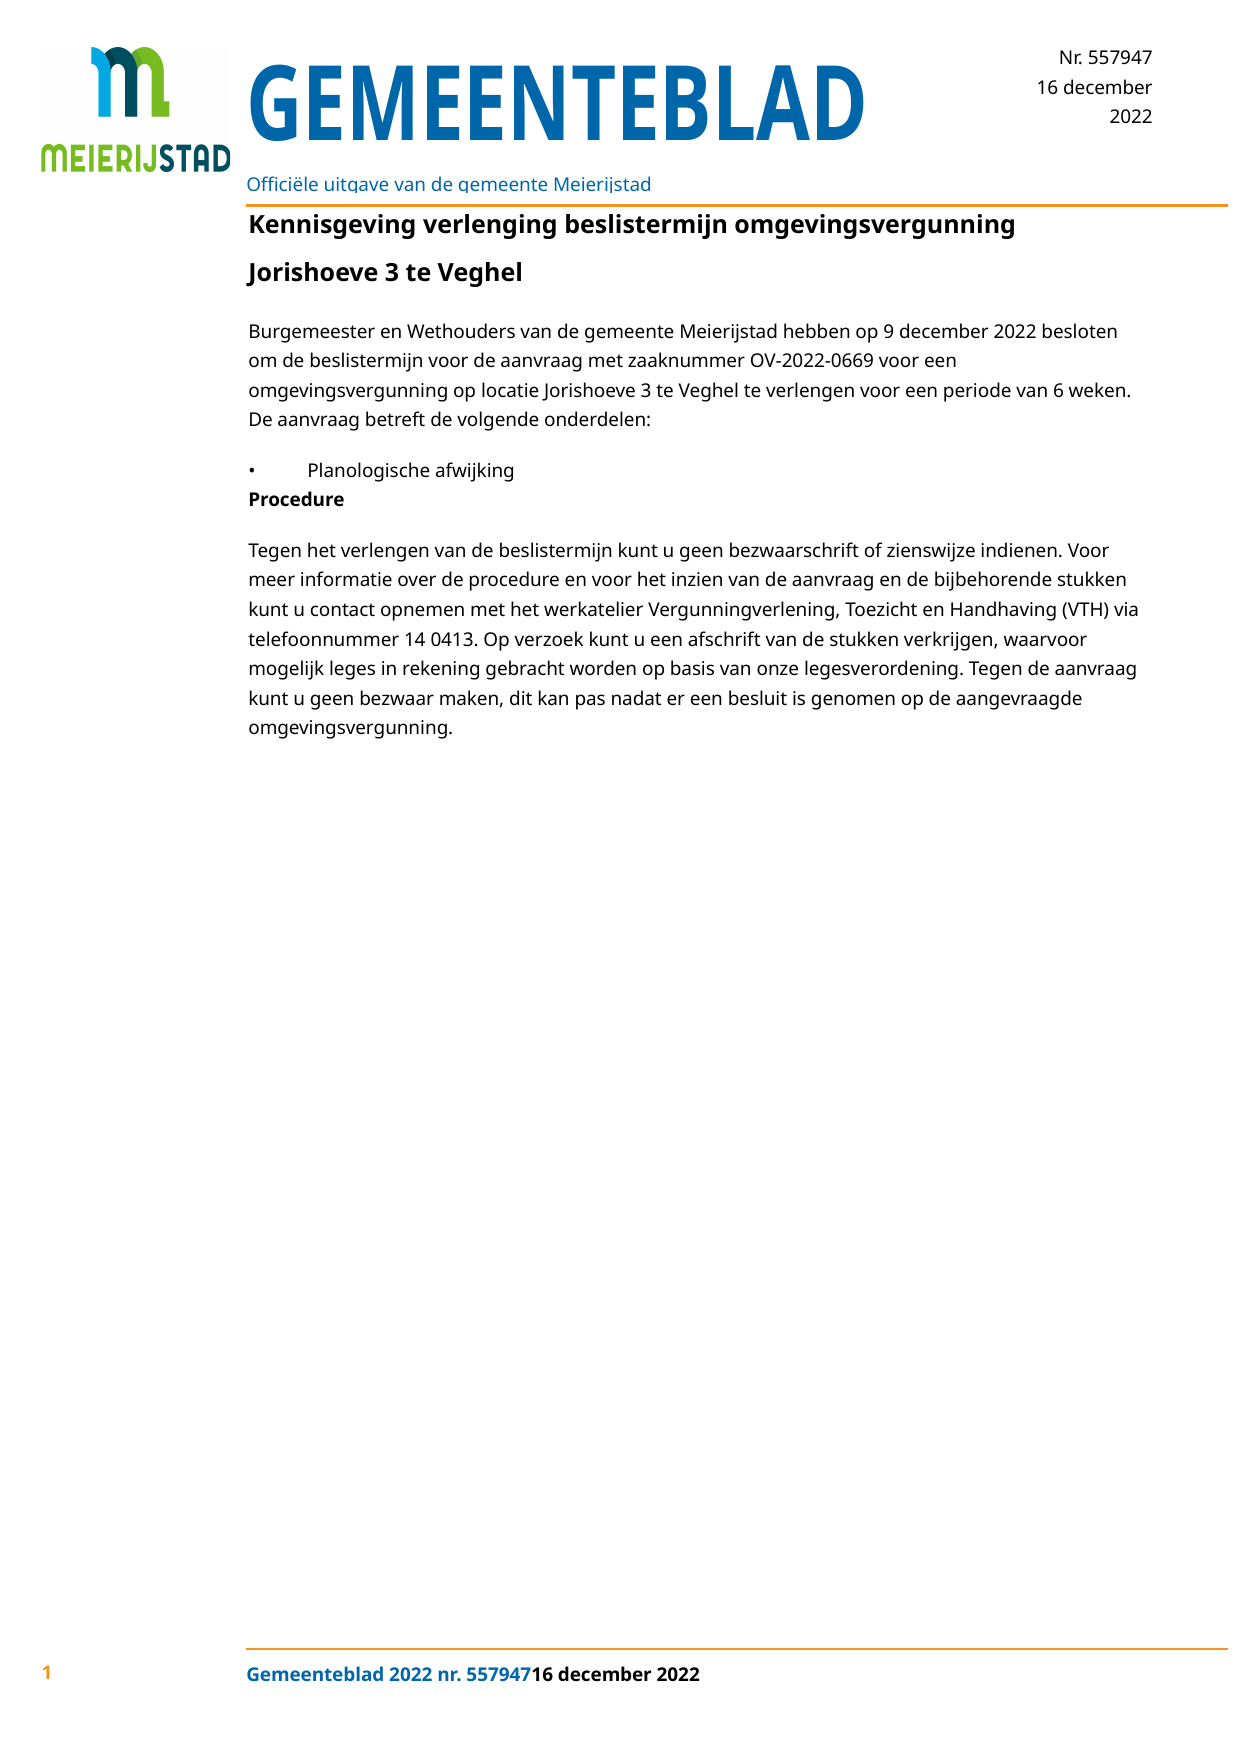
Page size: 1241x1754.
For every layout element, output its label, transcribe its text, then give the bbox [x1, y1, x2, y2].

text Tegen het verlengen van de beslistermijn kunt u geen bezwaarschrift of zienswijze indienen. Voor meer informatie over de procedure en voor het inzien van de aanvraag en de bijbehorende stukken kunt u contact opnemen met het werkatelier Vergunningverlening, Toezicht en Handhaving (VTH) via telefoonnummer 14 0413. Op verzoek kunt u een afschrift van de stukken verkrijgen, waarvoor mogelijk leges in rekening gebracht worden op basis van onze legesverordening. Tegen de aanvraag kunt u geen bezwaar maken, dit kan pas nadat er een besluit is genomen op de aangevraagde omgevingsvergunning. [248, 537, 1152, 740]
list Planologische afwijking [248, 457, 1152, 483]
text Procedure [248, 487, 1152, 512]
text Burgemeester en Wethouders van de gemeente Meierijstad hebben op 9 december 2022 besloten om de beslistermijn voor de aanvraag met zaaknummer OV-2022-0669 voor een omgevingsvergunning op locatie Jorishoeve 3 te Veghel te verlengen voor een periode van 6 weken. De aanvraag betreft de volgende onderdelen: [248, 318, 1152, 432]
text Kennisgeving verlenging beslistermijn omgevingsvergunning Jorishoeve 3 te Veghel [248, 207, 1152, 288]
picture [41, 47, 231, 172]
